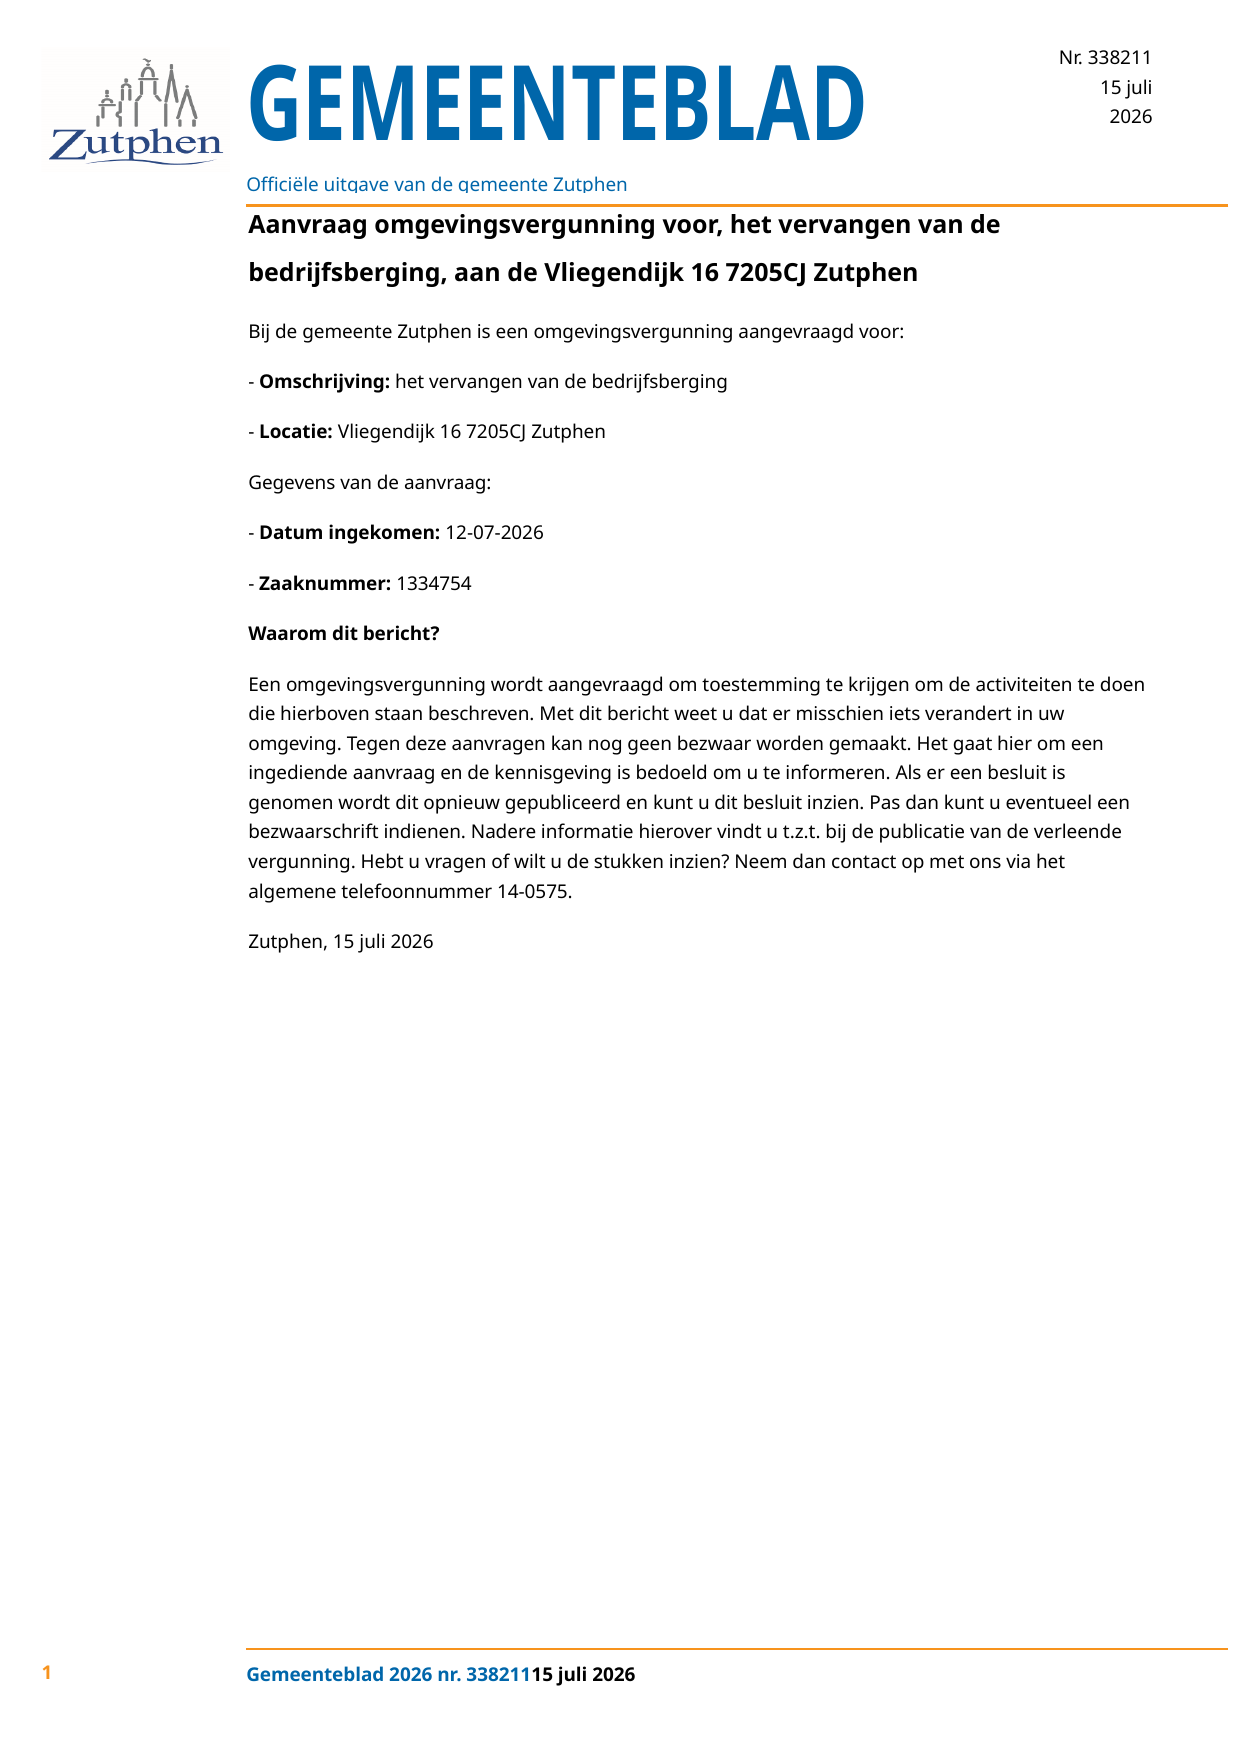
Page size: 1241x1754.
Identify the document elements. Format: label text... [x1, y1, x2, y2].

text Zutphen, 15 juli 2026 [248, 928, 1152, 954]
text Gegevens van de aanvraag: [248, 469, 1152, 495]
text - Omschrijving: het vervangen van de bedrijfsberging [248, 368, 1152, 394]
text Bij de gemeente Zutphen is een omgevingsvergunning aangevraagd voor: [248, 318, 1152, 344]
text Waarom dit bericht? [248, 620, 1152, 646]
text - Locatie: Vliegendijk 16 7205CJ Zutphen [248, 419, 1152, 444]
text Aanvraag omgevingsvergunning voor, het vervangen van de bedrijfsberging, aan de Vliegendijk 16 7205CJ Zutphen [248, 207, 1152, 288]
text - Datum ingekomen: 12-07-2026 [248, 519, 1152, 545]
picture [41, 47, 231, 172]
text Een omgevingsvergunning wordt aangevraagd om toestemming te krijgen om de activiteiten te doen die hierboven staan beschreven. Met dit bericht weet u dat er misschien iets verandert in uw omgeving. Tegen deze aanvragen kan nog geen bezwaar worden gemaakt. Het gaat hier om een ingediende aanvraag en de kennisgeving is bedoeld om u te informeren. Als er een besluit is genomen wordt dit opnieuw gepubliceerd en kunt u dit besluit inzien. Pas dan kunt u eventueel een bezwaarschrift indienen. Nadere informatie hierover vindt u t.z.t. bij de publicatie van de verleende vergunning. Hebt u vragen of wilt u de stukken inzien? Neem dan contact op met ons via het algemene telefoonnummer 14-0575. [248, 671, 1152, 904]
text - Zaaknummer: 1334754 [248, 570, 1152, 596]
